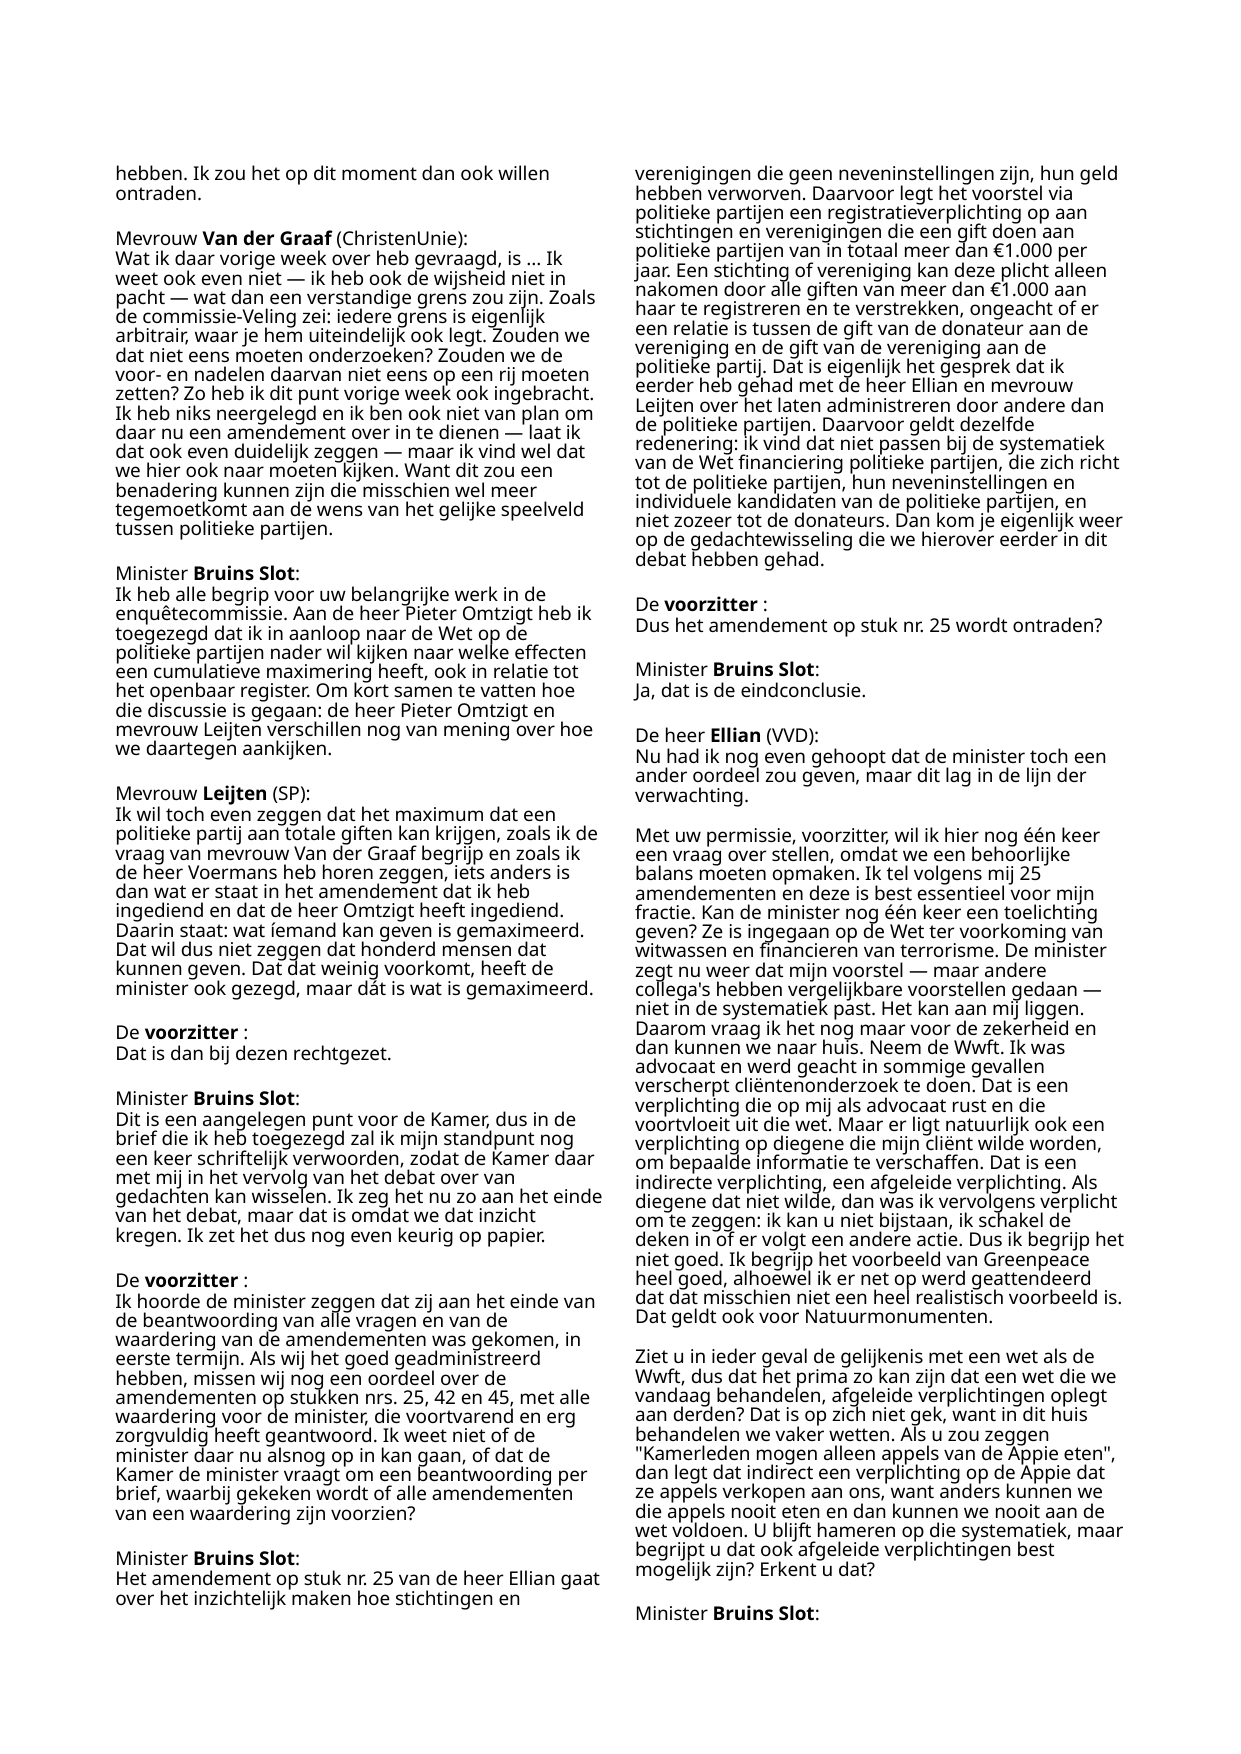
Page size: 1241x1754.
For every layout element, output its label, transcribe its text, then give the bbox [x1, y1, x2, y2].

text Dus het amendement op stuk nr. 25 wordt ontraden? [635, 617, 1125, 636]
text Het amendement op stuk nr. 25 van de heer Ellian gaat over het inzichtelijk maken hoe stichtingen en [115, 1570, 605, 1609]
text Dit is een aangelegen punt voor de Kamer, dus in de brief die ik heb toegezegd zal ik mijn standpunt nog een keer schriftelijk verwoorden, zodat de Kamer daar met mij in het vervolg van het debat over van gedachten kan wisselen. Ik zeg het nu zo aan het einde van het debat, maar dat is omdat we dat inzicht kregen. Ik zet het dus nog even keurig op papier. [115, 1111, 605, 1246]
text De voorzitter : [635, 591, 1125, 617]
text Dat is dan bij dezen rechtgezet. [115, 1045, 605, 1064]
text De voorzitter : [115, 1019, 605, 1045]
text Mevrouw Leijten (SP): [115, 780, 605, 806]
text Met uw permissie, voorzitter, wil ik hier nog één keer een vraag over stellen, omdat we een behoorlijke balans moeten opmaken. Ik tel volgens mij 25 amendementen en deze is best essentieel voor mijn fractie. Kan de minister nog één keer een toelichting geven? Ze is ingegaan op de Wet ter voorkoming van witwassen en financieren van terrorisme. De minister zegt nu weer dat mijn voorstel — maar andere collega's hebben vergelijkbare voorstellen gedaan — niet in de systematiek past. Het kan aan mij liggen. Daarom vraag ik het nog maar voor de zekerheid en dan kunnen we naar huis. Neem de Wwft. Ik was advocaat en werd geacht in sommige gevallen verscherpt cliëntenonderzoek te doen. Dat is een verplichting die op mij als advocaat rust en die voortvloeit uit die wet. Maar er ligt natuurlijk ook een verplichting op diegene die mijn cliënt wilde worden, om bepaalde informatie te verschaffen. Dat is een indirecte verplichting, een afgeleide verplichting. Als diegene dat niet wilde, dan was ik vervolgens verplicht om te zeggen: ik kan u niet bijstaan, ik schakel de deken in of er volgt een andere actie. Dus ik begrijp het niet goed. Ik begrijp het voorbeeld van Greenpeace heel goed, alhoewel ik er net op werd geattendeerd dat dat misschien niet een heel realistisch voorbeeld is. Dat geldt ook voor Natuurmonumenten. [635, 827, 1125, 1328]
text Ja, dat is de eindconclusie. [635, 682, 1125, 702]
text Wat ik daar vorige week over heb gevraagd, is ... Ik weet ook even niet — ik heb ook de wijsheid niet in pacht — wat dan een verstandige grens zou zijn. Zoals de commissie-Veling zei: iedere grens is eigenlijk arbitrair, waar je hem uiteindelijk ook legt. Zouden we dat niet eens moeten onderzoeken? Zouden we de voor- en nadelen daarvan niet eens op een rij moeten zetten? Zo heb ik dit punt vorige week ook ingebracht. Ik heb niks neergelegd en ik ben ook niet van plan om daar nu een amendement over in te dienen — laat ik dat ook even duidelijk zeggen — maar ik vind wel dat we hier ook naar moeten kijken. Want dit zou een benadering kunnen zijn die misschien wel meer tegemoetkomt aan de wens van het gelijke speelveld tussen politieke partijen. [115, 250, 605, 539]
text Ik heb alle begrip voor uw belangrijke werk in de enquêtecommissie. Aan de heer Pieter Omtzigt heb ik toegezegd dat ik in aanloop naar de Wet op de politieke partijen nader wil kijken naar welke effecten een cumulatieve maximering heeft, ook in relatie tot het openbaar register. Om kort samen te vatten hoe die discussie is gegaan: de heer Pieter Omtzigt en mevrouw Leijten verschillen nog van mening over hoe we daartegen aankijken. [115, 586, 605, 759]
text De voorzitter : [115, 1267, 605, 1293]
text Minister Bruins Slot: [635, 657, 1125, 682]
text hebben. Ik zou het op dit moment dan ook willen ontraden. [115, 165, 605, 204]
text verenigingen die geen neveninstellingen zijn, hun geld hebben verworven. Daarvoor legt het voorstel via politieke partijen een registratieverplichting op aan stichtingen en verenigingen die een gift doen aan politieke partijen van in totaal meer dan €1.000 per jaar. Een stichting of vereniging kan deze plicht alleen nakomen door alle giften van meer dan €1.000 aan haar te registreren en te verstrekken, ongeacht of er een relatie is tussen de gift van de donateur aan de vereniging en de gift van de vereniging aan de politieke partij. Dat is eigenlijk het gesprek dat ik eerder heb gehad met de heer Ellian en mevrouw Leijten over het laten administreren door andere dan de politieke partijen. Daarvoor geldt dezelfde redenering: ik vind dat niet passen bij de systematiek van de Wet financiering politieke partijen, die zich richt tot de politieke partijen, hun neveninstellingen en individuele kandidaten van de politieke partijen, en niet zozeer tot de donateurs. Dan kom je eigenlijk weer op de gedachtewisseling die we hierover eerder in dit debat hebben gehad. [635, 165, 1125, 570]
text Ik hoorde de minister zeggen dat zij aan het einde van de beantwoording van alle vragen en van de waardering van de amendementen was gekomen, in eerste termijn. Als wij het goed geadministreerd hebben, missen wij nog een oordeel over de amendementen op stukken nrs. 25, 42 en 45, met alle waardering voor de minister, die voortvarend en erg zorgvuldig heeft geantwoord. Ik weet niet of de minister daar nu alsnog op in kan gaan, of dat de Kamer de minister vraagt om een beantwoording per brief, waarbij gekeken wordt of alle amendementen van een waardering zijn voorzien? [115, 1293, 605, 1524]
text Minister Bruins Slot: [115, 1545, 605, 1570]
text Minister Bruins Slot: [635, 1601, 1125, 1626]
text Ziet u in ieder geval de gelijkenis met een wet als de Wwft, dus dat het prima zo kan zijn dat een wet die we vandaag behandelen, afgeleide verplichtingen oplegt aan derden? Dat is op zich niet gek, want in dit huis behandelen we vaker wetten. Als u zou zeggen "Kamerleden mogen alleen appels van de Appie eten", dan legt dat indirect een verplichting op de Appie dat ze appels verkopen aan ons, want anders kunnen we die appels nooit eten en dan kunnen we nooit aan de wet voldoen. U blijft hameren op die systematiek, maar begrijpt u dat ook afgeleide verplichtingen best mogelijk zijn? Erkent u dat? [635, 1348, 1125, 1580]
text De heer Ellian (VVD): [635, 722, 1125, 748]
text Mevrouw Van der Graaf (ChristenUnie): [115, 225, 605, 250]
text Minister Bruins Slot: [115, 560, 605, 586]
text Ik wil toch even zeggen dat het maximum dat een politieke partij aan totale giften kan krijgen, zoals ik de vraag van mevrouw Van der Graaf begrijp en zoals ik de heer Voermans heb horen zeggen, iets anders is dan wat er staat in het amendement dat ik heb ingediend en dat de heer Omtzigt heeft ingediend. Daarin staat: wat íemand kan geven is gemaximeerd. Dat wil dus niet zeggen dat honderd mensen dat kunnen geven. Dat dat weinig voorkomt, heeft de minister ook gezegd, maar dát is wat is gemaximeerd. [115, 806, 605, 999]
text Minister Bruins Slot: [115, 1085, 605, 1111]
text Nu had ik nog even gehoopt dat de minister toch een ander oordeel zou geven, maar dit lag in de lijn der verwachting. [635, 748, 1125, 806]
